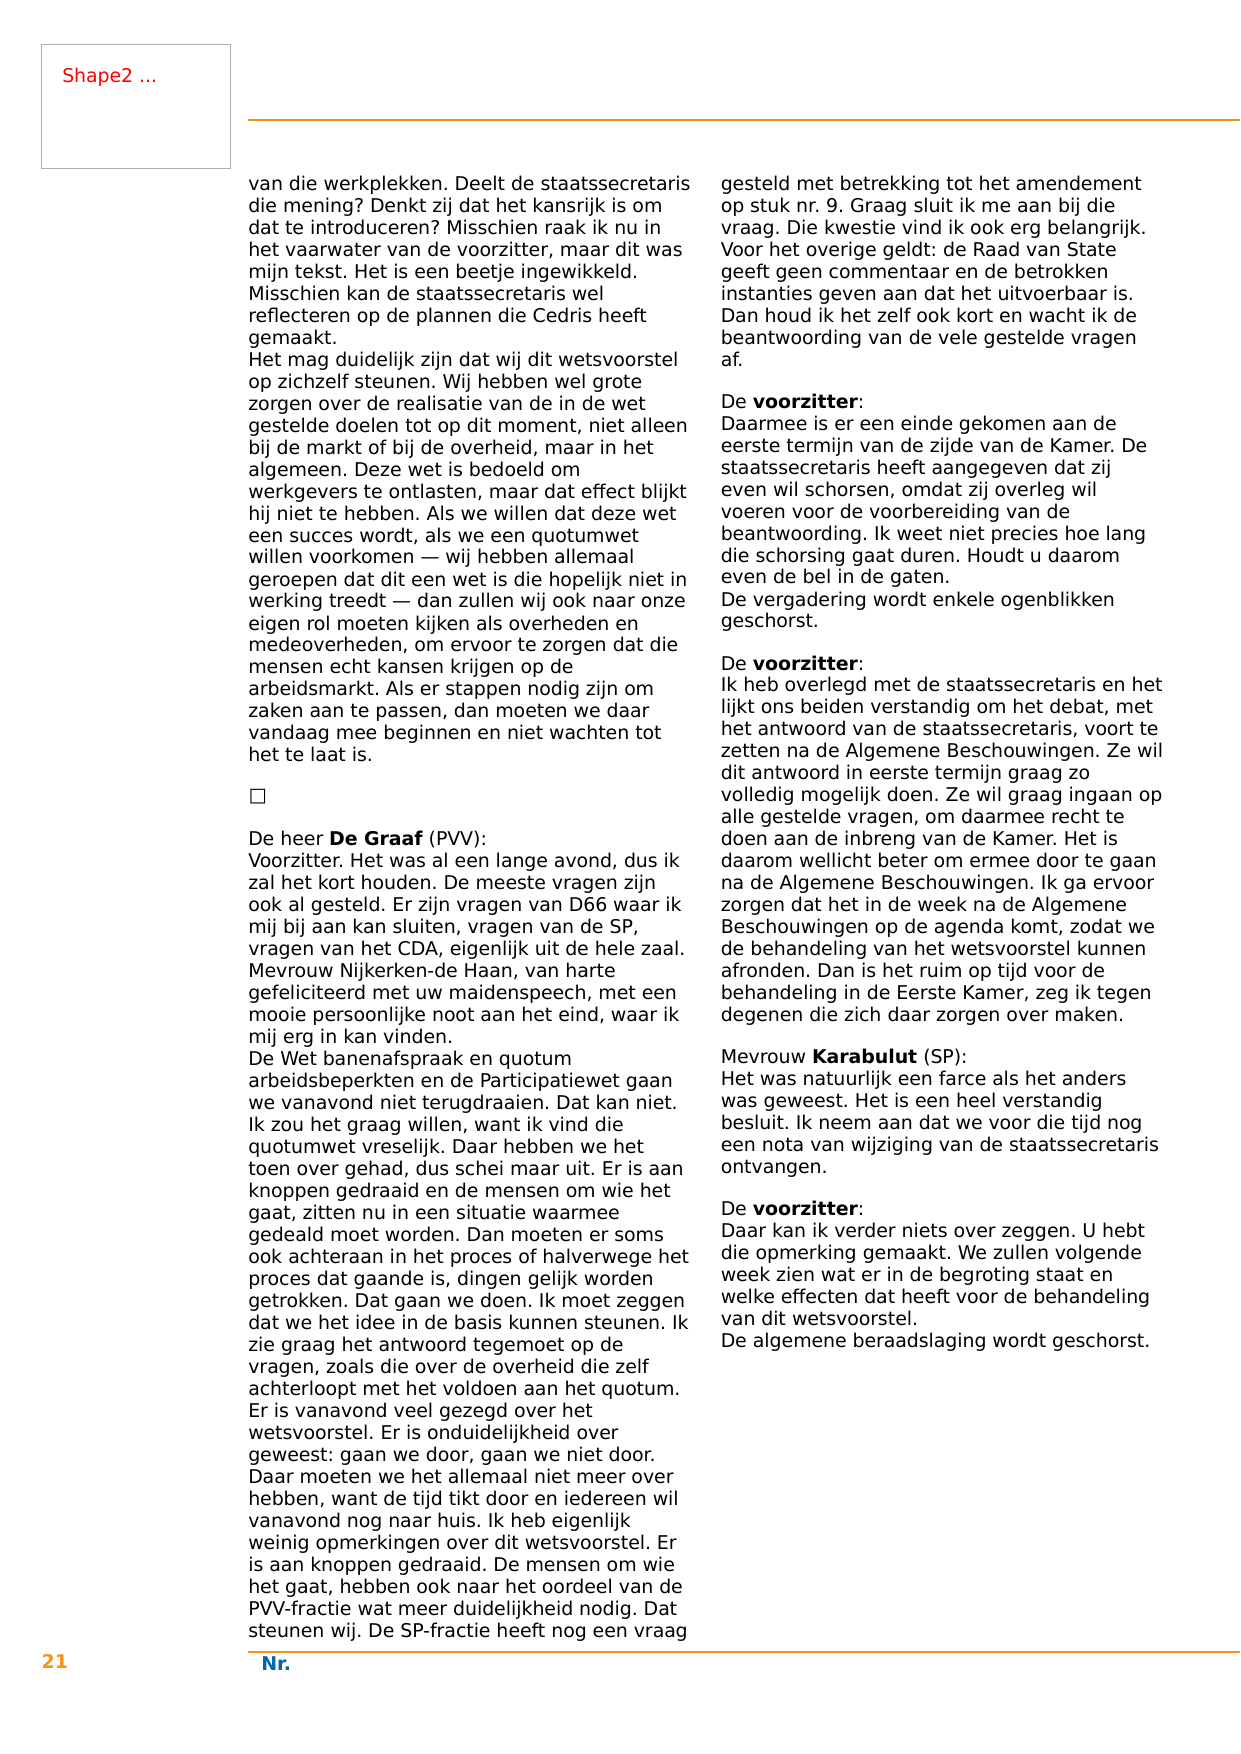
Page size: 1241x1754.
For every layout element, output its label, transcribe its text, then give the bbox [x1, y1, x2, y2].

text Het was natuurlijk een farce als het anders was geweest. Het is een heel verstandig besluit. Ik neem aan dat we voor die tijd nog een nota van wijziging van de staatssecretaris ontvangen. [721, 1068, 1163, 1178]
text De voorzitter: [721, 652, 1163, 674]
text Ik heb overlegd met de staatssecretaris en het lijkt ons beiden verstandig om het debat, met het antwoord van de staatssecretaris, voort te zetten na de Algemene Beschouwingen. Ze wil dit antwoord in eerste termijn graag zo volledig mogelijk doen. Ze wil graag ingaan op alle gestelde vragen, om daarmee recht te doen aan de inbreng van de Kamer. Het is daarom wellicht beter om ermee door te gaan na de Algemene Beschouwingen. Ik ga ervoor zorgen dat het in de week na de Algemene Beschouwingen op de agenda komt, zodat we de behandeling van het wetsvoorstel kunnen afronden. Dan is het ruim op tijd voor de behandeling in de Eerste Kamer, zeg ik tegen degenen die zich daar zorgen over maken. [721, 674, 1163, 1026]
text van die werkplekken. Deelt de staatssecretaris die mening? Denkt zij dat het kansrijk is om dat te introduceren? Misschien raak ik nu in het vaarwater van de voorzitter, maar dit was mijn tekst. Het is een beetje ingewikkeld. Misschien kan de staatssecretaris wel reflecteren op de plannen die Cedris heeft gemaakt. [248, 173, 691, 349]
text De heer De Graaf (PVV): [248, 828, 691, 850]
text Daar kan ik verder niets over zeggen. U hebt die opmerking gemaakt. We zullen volgende week zien wat er in de begroting staat en welke effecten dat heeft voor de behandeling van dit wetsvoorstel. [721, 1220, 1163, 1330]
text Het mag duidelijk zijn dat wij dit wetsvoorstel op zichzelf steunen. Wij hebben wel grote zorgen over de realisatie van de in de wet gestelde doelen tot op dit moment, niet alleen bij de markt of bij de overheid, maar in het algemeen. Deze wet is bedoeld om werkgevers te ontlasten, maar dat effect blijkt hij niet te hebben. Als we willen dat deze wet een succes wordt, als we een quotumwet willen voorkomen — wij hebben allemaal geroepen dat dit een wet is die hopelijk niet in werking treedt — dan zullen wij ook naar onze eigen rol moeten kijken als overheden en medeoverheden, om ervoor te zorgen dat die mensen echt kansen krijgen op de arbeidsmarkt. Als er stappen nodig zijn om zaken aan te passen, dan moeten we daar vandaag mee beginnen en niet wachten tot het te laat is. [248, 349, 691, 766]
text Daarmee is er een einde gekomen aan de eerste termijn van de zijde van de Kamer. De staatssecretaris heeft aangegeven dat zij even wil schorsen, omdat zij overleg wil voeren voor de voorbereiding van de beantwoording. Ik weet niet precies hoe lang die schorsing gaat duren. Houdt u daarom even de bel in de gaten. [721, 413, 1163, 588]
text Er is vanavond veel gezegd over het wetsvoorstel. Er is onduidelijkheid over geweest: gaan we door, gaan we niet door. Daar moeten we het allemaal niet meer over hebben, want de tijd tikt door en iedereen wil vanavond nog naar huis. Ik heb eigenlijk weinig opmerkingen over dit wetsvoorstel. Er is aan knoppen gedraaid. De mensen om wie het gaat, hebben ook naar het oordeel van de PVV-fractie wat meer duidelijkheid nodig. Dat steunen wij. De SP-fractie heeft nog een vraag [248, 1400, 691, 1641]
text De algemene beraadslaging wordt geschorst. [721, 1330, 1163, 1352]
text De voorzitter: [721, 391, 1163, 413]
text De Wet banenafspraak en quotum arbeidsbeperkten en de Participatiewet gaan we vanavond niet terugdraaien. Dat kan niet. Ik zou het graag willen, want ik vind die quotumwet vreselijk. Daar hebben we het toen over gehad, dus schei maar uit. Er is aan knoppen gedraaid en de mensen om wie het gaat, zitten nu in een situatie waarmee gedeald moet worden. Dan moeten er soms ook achteraan in het proces of halverwege het proces dat gaande is, dingen gelijk worden getrokken. Dat gaan we doen. Ik moet zeggen dat we het idee in de basis kunnen steunen. Ik zie graag het antwoord tegemoet op de vragen, zoals die over de overheid die zelf achterloopt met het voldoen aan het quotum. [248, 1048, 691, 1400]
text De vergadering wordt enkele ogenblikken geschorst. [721, 588, 1163, 632]
text Mevrouw Karabulut (SP): [721, 1046, 1163, 1068]
text gesteld met betrekking tot het amendement op stuk nr. 9. Graag sluit ik me aan bij die vraag. Die kwestie vind ik ook erg belangrijk. Voor het overige geldt: de Raad van State geeft geen commentaar en de betrokken instanties geven aan dat het uitvoerbaar is. Dan houd ik het zelf ook kort en wacht ik de beantwoording van de vele gestelde vragen af. [721, 173, 1163, 371]
text Voorzitter. Het was al een lange avond, dus ik zal het kort houden. De meeste vragen zijn ook al gesteld. Er zijn vragen van D66 waar ik mij bij aan kan sluiten, vragen van de SP, vragen van het CDA, eigenlijk uit de hele zaal. Mevrouw Nijkerken-de Haan, van harte gefeliciteerd met uw maidenspeech, met een mooie persoonlijke noot aan het eind, waar ik mij erg in kan vinden. [248, 850, 691, 1048]
text ⬜ [248, 786, 691, 808]
text De voorzitter: [721, 1198, 1163, 1220]
